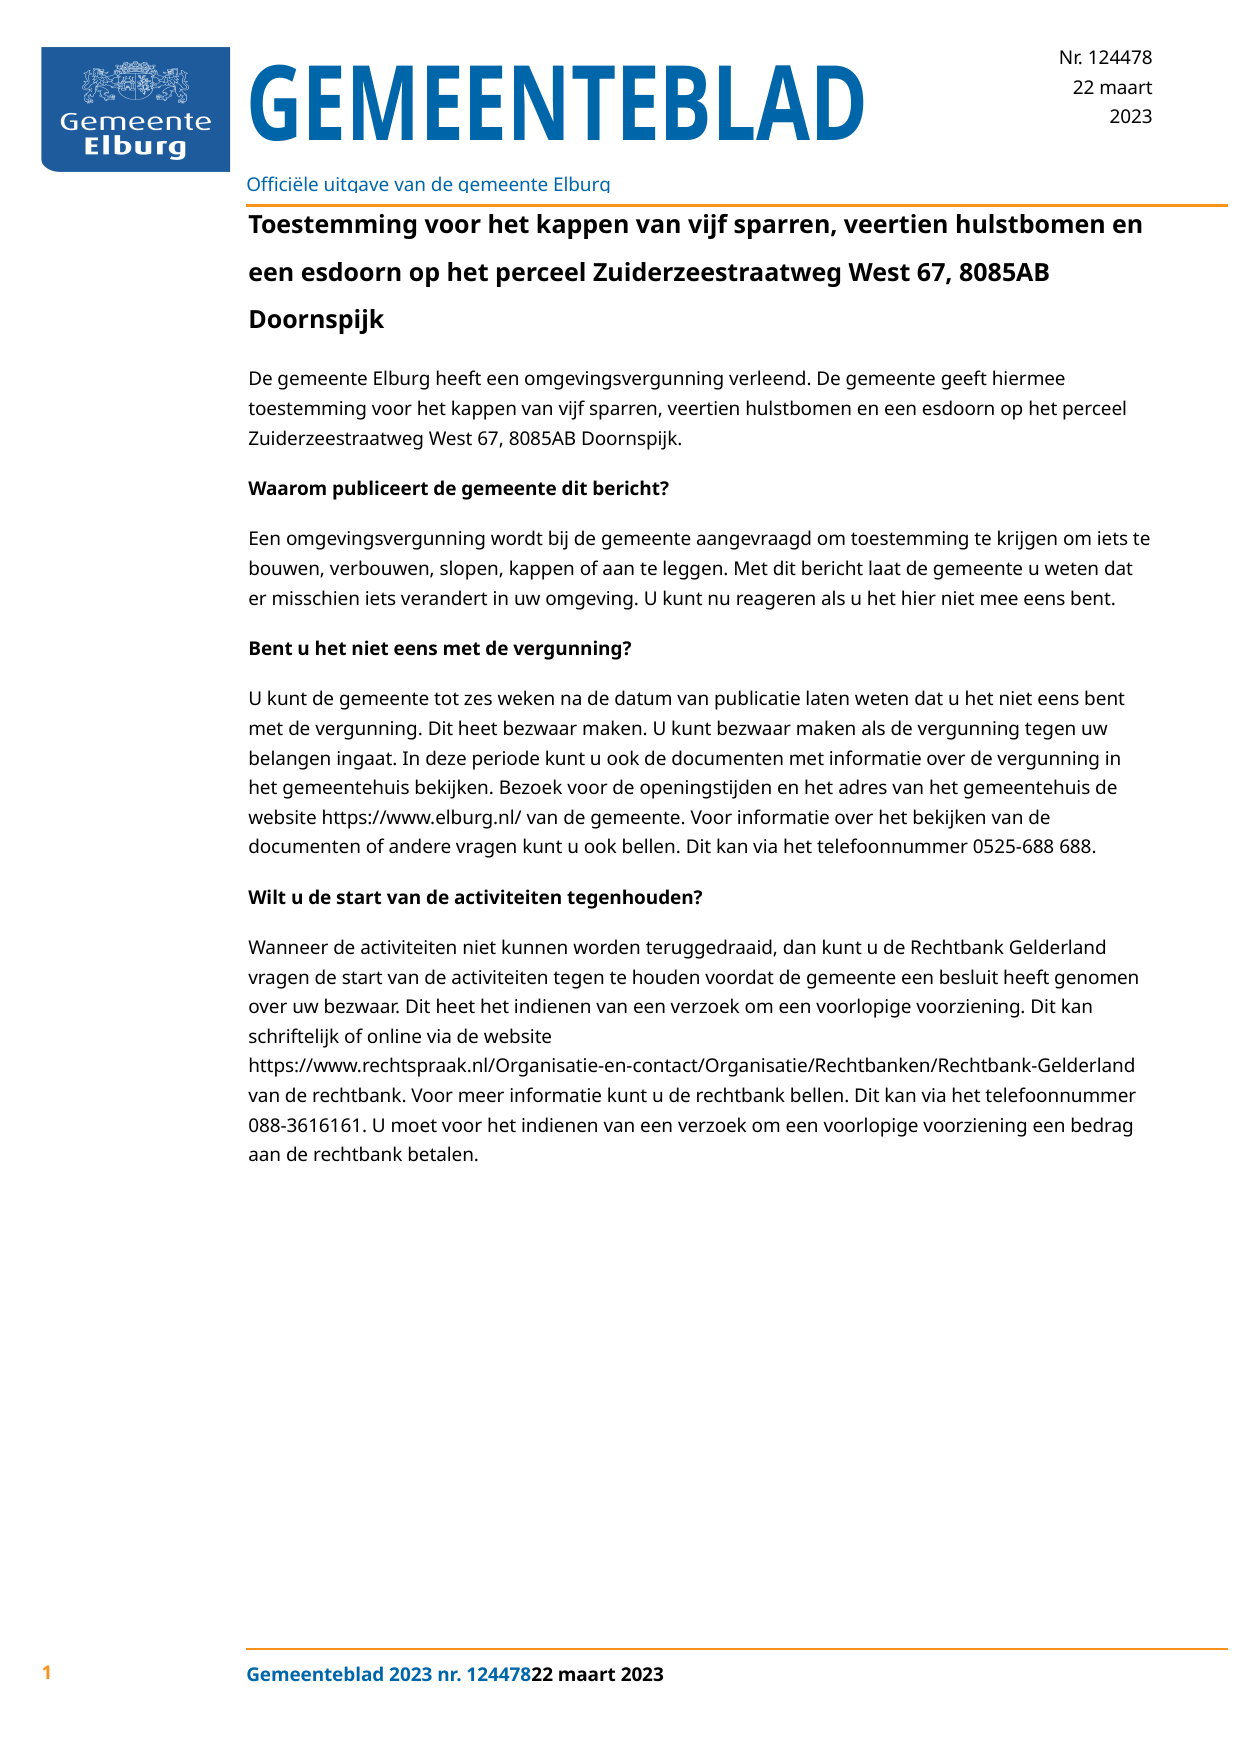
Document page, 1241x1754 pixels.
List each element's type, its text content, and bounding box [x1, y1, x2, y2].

text Toestemming voor het kappen van vijf sparren, veertien hulstbomen en een esdoorn op het perceel Zuiderzeestraatweg West 67, 8085AB Doornspijk [248, 207, 1152, 336]
text De gemeente Elburg heeft een omgevingsvergunning verleend. De gemeente geeft hiermee toestemming voor het kappen van vijf sparren, veertien hulstbomen en een esdoorn op het perceel Zuiderzeestraatweg West 67, 8085AB Doornspijk. [248, 366, 1152, 450]
text Wilt u de start van de activiteiten tegenhouden? [248, 884, 1152, 909]
text Waarom publiceert de gemeente dit bericht? [248, 475, 1152, 501]
text U kunt de gemeente tot zes weken na de datum van publicatie laten weten dat u het niet eens bent met de vergunning. Dit heet bezwaar maken. U kunt bezwaar maken als de vergunning tegen uw belangen ingaat. In deze periode kunt u ook de documenten met informatie over de vergunning in het gemeentehuis bekijken. Bezoek voor de openingstijden en het adres van het gemeentehuis de website https://www.elburg.nl/ van de gemeente. Voor informatie over het bekijken van de documenten of andere vragen kunt u ook bellen. Dit kan via het telefoonnummer 0525-688 688. [248, 686, 1152, 859]
text Een omgevingsvergunning wordt bij de gemeente aangevraagd om toestemming te krijgen om iets te bouwen, verbouwen, slopen, kappen of aan te leggen. Met dit bericht laat de gemeente u weten dat er misschien iets verandert in uw omgeving. U kunt nu reageren als u het hier niet mee eens bent. [248, 526, 1152, 610]
text Bent u het niet eens met de vergunning? [248, 635, 1152, 661]
text Wanneer de activiteiten niet kunnen worden teruggedraaid, dan kunt u de Rechtbank Gelderland vragen de start van de activiteiten tegen te houden voordat de gemeente een besluit heeft genomen over uw bezwaar. Dit heet het indienen van een verzoek om een voorlopige voorziening. Dit kan schriftelijk of online via de website https://www.rechtspraak.nl/Organisatie-en-contact/Organisatie/Rechtbanken/Rechtbank-Gelderland van de rechtbank. Voor meer informatie kunt u de rechtbank bellen. Dit kan via het telefoonnummer 088-3616161. U moet voor het indienen van een verzoek om een voorlopige voorziening een bedrag aan de rechtbank betalen. [248, 934, 1152, 1167]
picture [41, 47, 231, 172]
